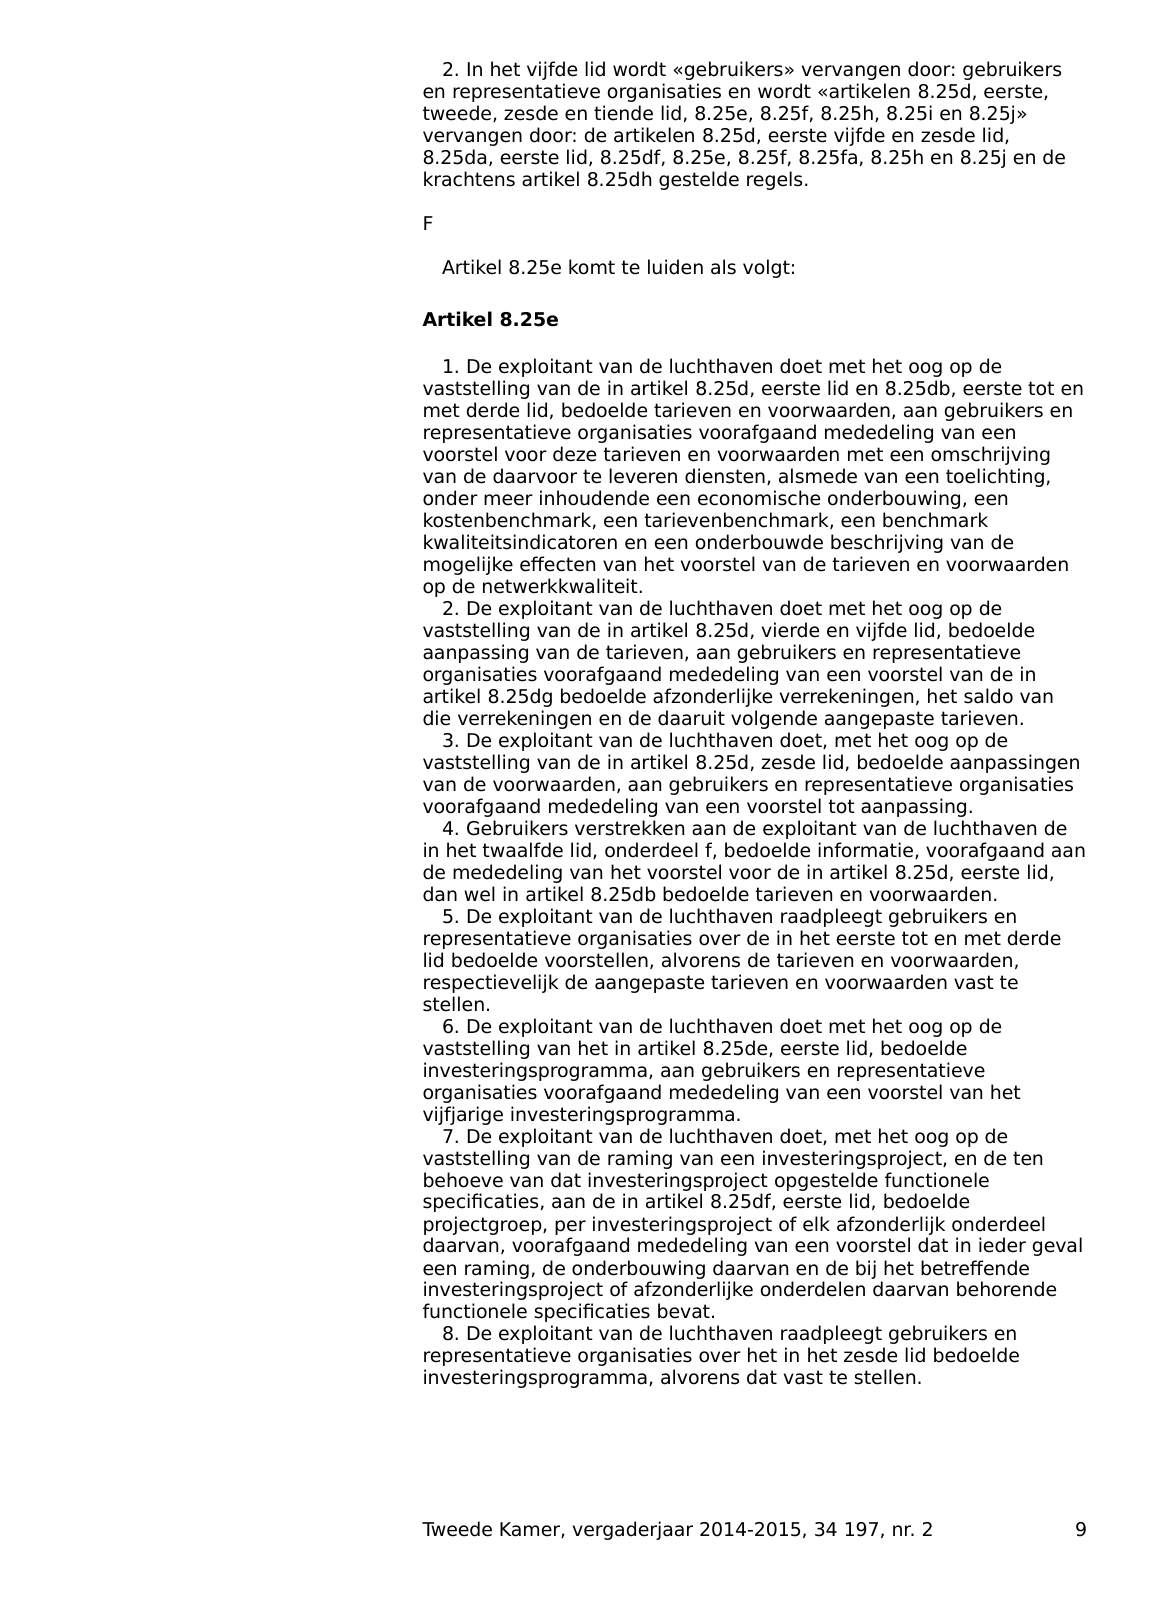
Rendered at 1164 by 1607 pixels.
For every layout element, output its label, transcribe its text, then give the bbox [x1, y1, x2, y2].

text 7. De exploitant van de luchthaven doet, met het oog op de vaststelling van de raming van een investeringsproject, en de ten behoeve van dat investeringsproject opgestelde functionele specificaties, aan de in artikel 8.25df, eerste lid, bedoelde projectgroep, per investeringsproject of elk afzonderlijk onderdeel daarvan, voorafgaand mededeling van een voorstel dat in ieder geval een raming, de onderbouwing daarvan en de bij het betreffende investeringsproject of afzonderlijke onderdelen daarvan behorende functionele specificaties bevat. [422, 1126, 1087, 1323]
subtitle Artikel 8.25e [422, 309, 1087, 331]
text Artikel 8.25e komt te luiden als volgt: [422, 257, 1087, 279]
text 2. De exploitant van de luchthaven doet met het oog op de vaststelling van de in artikel 8.25d, vierde en vijfde lid, bedoelde aanpassing van de tarieven, aan gebruikers en representatieve organisaties voorafgaand mededeling van een voorstel van de in artikel 8.25dg bedoelde afzonderlijke verrekeningen, het saldo van die verrekeningen en de daaruit volgende aangepaste tarieven. [422, 598, 1087, 730]
text 4. Gebruikers verstrekken aan de exploitant van de luchthaven de in het twaalfde lid, onderdeel f, bedoelde informatie, voorafgaand aan de mededeling van het voorstel voor de in artikel 8.25d, eerste lid, dan wel in artikel 8.25db bedoelde tarieven en voorwaarden. [422, 818, 1087, 906]
text 1. De exploitant van de luchthaven doet met het oog op de vaststelling van de in artikel 8.25d, eerste lid en 8.25db, eerste tot en met derde lid, bedoelde tarieven en voorwaarden, aan gebruikers en representatieve organisaties voorafgaand mededeling van een voorstel voor deze tarieven en voorwaarden met een omschrijving van de daarvoor te leveren diensten, alsmede van een toelichting, onder meer inhoudende een economische onderbouwing, een kostenbenchmark, een tarievenbenchmark, een benchmark kwaliteitsindicatoren en een onderbouwde beschrijving van de mogelijke effecten van het voorstel van de tarieven en voorwaarden op de netwerkkwaliteit. [422, 356, 1087, 598]
text 3. De exploitant van de luchthaven doet, met het oog op de vaststelling van de in artikel 8.25d, zesde lid, bedoelde aanpassingen van de voorwaarden, aan gebruikers en representatieve organisaties voorafgaand mededeling van een voorstel tot aanpassing. [422, 730, 1087, 818]
text 6. De exploitant van de luchthaven doet met het oog op de vaststelling van het in artikel 8.25de, eerste lid, bedoelde investeringsprogramma, aan gebruikers en representatieve organisaties voorafgaand mededeling van een voorstel van het vijfjarige investeringsprogramma. [422, 1016, 1087, 1126]
text 8. De exploitant van de luchthaven raadpleegt gebruikers en representatieve organisaties over het in het zesde lid bedoelde investeringsprogramma, alvorens dat vast te stellen. [422, 1323, 1087, 1389]
text 2. In het vijfde lid wordt «gebruikers» vervangen door: gebruikers en representatieve organisaties en wordt «artikelen 8.25d, eerste, tweede, zesde en tiende lid, 8.25e, 8.25f, 8.25h, 8.25i en 8.25j» vervangen door: de artikelen 8.25d, eerste vijfde en zesde lid, 8.25da, eerste lid, 8.25df, 8.25e, 8.25f, 8.25fa, 8.25h en 8.25j en de krachtens artikel 8.25dh gestelde regels. [422, 59, 1087, 191]
text 5. De exploitant van de luchthaven raadpleegt gebruikers en representatieve organisaties over de in het eerste tot en met derde lid bedoelde voorstellen, alvorens de tarieven en voorwaarden, respectievelijk de aangepaste tarieven en voorwaarden vast te stellen. [422, 906, 1087, 1016]
text F [422, 213, 1087, 235]
